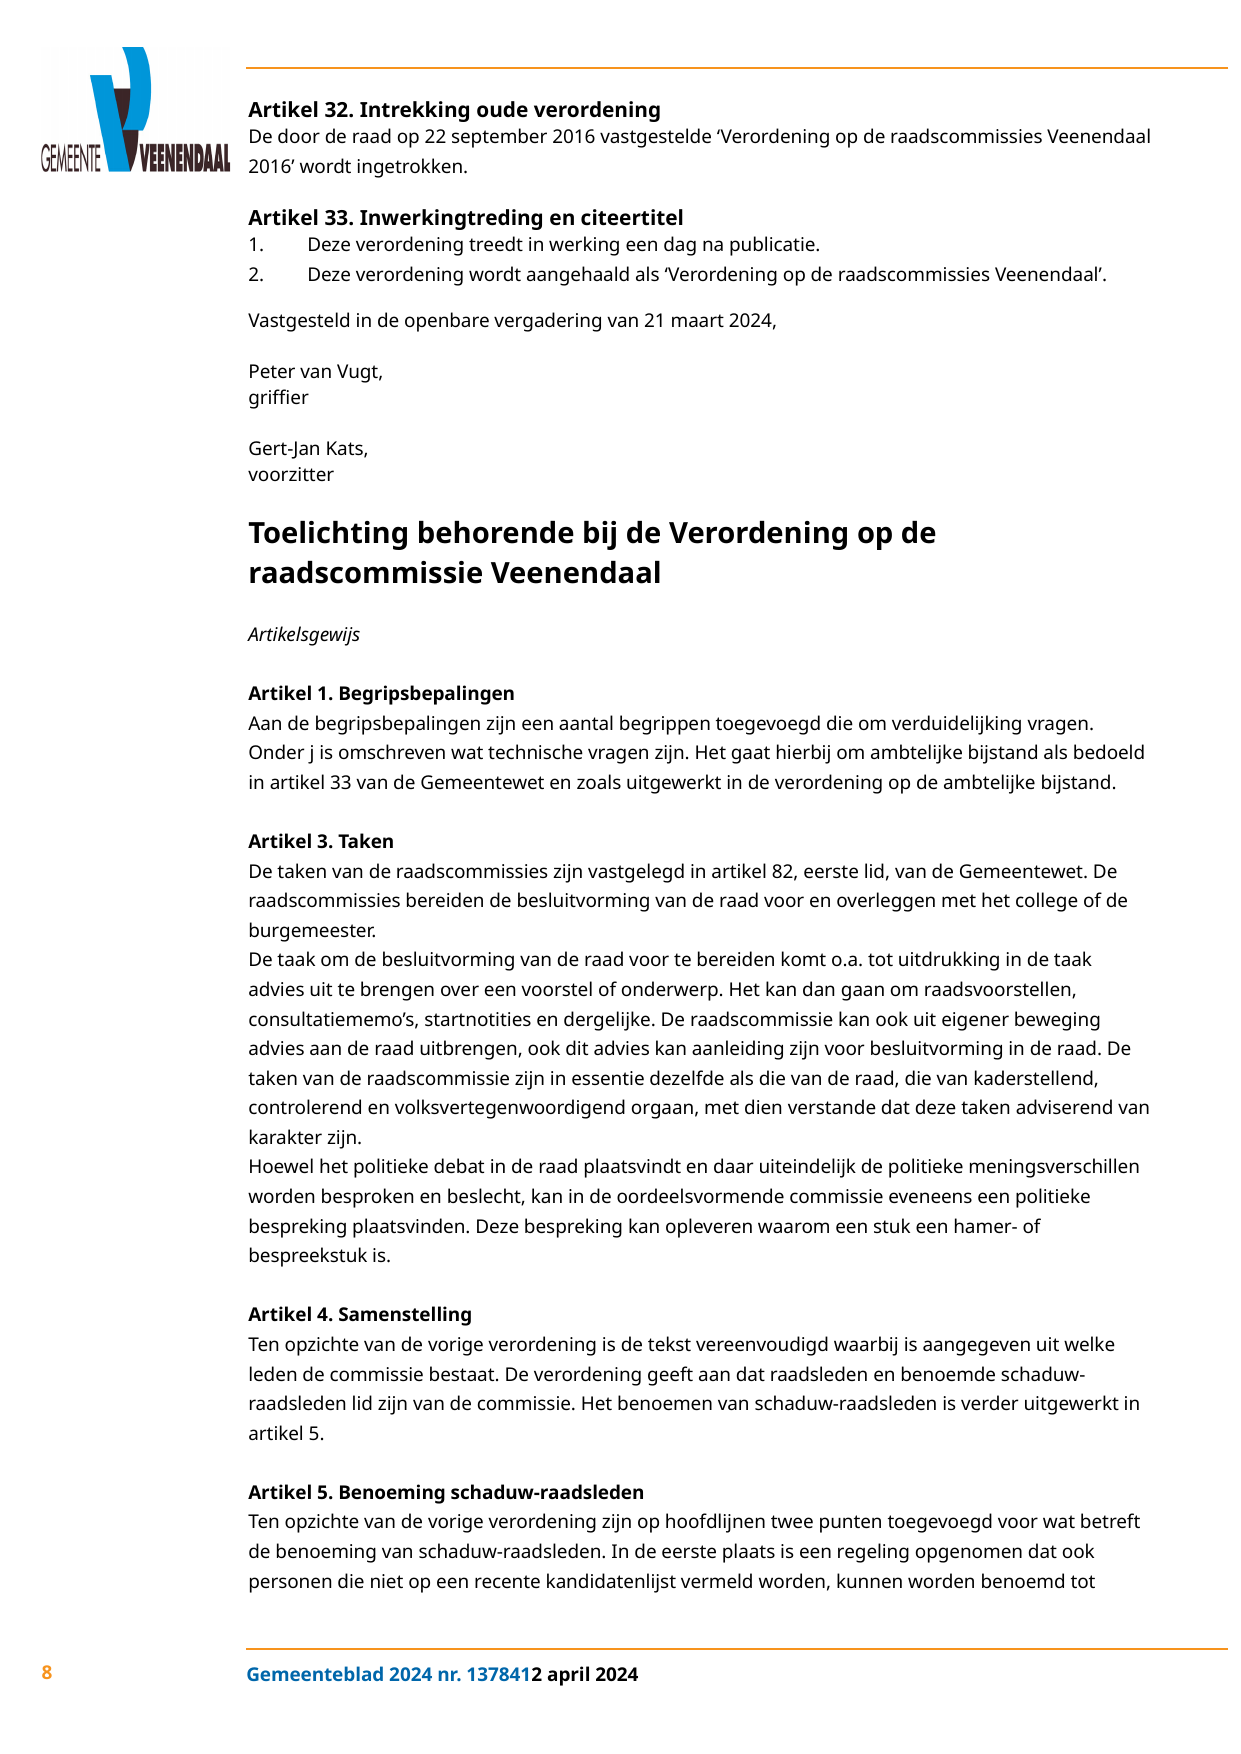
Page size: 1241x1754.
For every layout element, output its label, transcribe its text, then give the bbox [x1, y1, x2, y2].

text griffier [248, 384, 1152, 410]
picture [41, 47, 130, 172]
text Ten opzichte van de vorige verordening zijn op hoofdlijnen twee punten toegevoegd voor wat betreft de benoeming van schaduw-raadsleden. In de eerste plaats is een regeling opgenomen dat ook personen die niet op een recente kandidatenlijst vermeld worden, kunnen worden benoemd tot [248, 1509, 1152, 1594]
text Vastgesteld in de openbare vergadering van 21 maart 2024, [248, 307, 1152, 333]
text Artikel 33. Inwerkingtreding en citeertitel [248, 203, 1152, 232]
text Artikel 32. Intrekking oude verordening [248, 95, 1152, 123]
text De door de raad op 22 september 2016 vastgestelde ‘Verordening op de raadscommissies Veenendaal 2016’ wordt ingetrokken. [248, 123, 1152, 178]
text Hoewel het politieke debat in de raad plaatsvindt en daar uiteindelijk de politieke meningsverschillen worden besproken en beslecht, kan in de oordeelsvormende commissie eveneens een politieke bespreking plaatsvinden. Deze bespreking kan opleveren waarom een stuk een hamer- of bespreekstuk is. [248, 1154, 1152, 1268]
list Deze verordening treedt in werking een dag na publicatie. [248, 232, 1152, 257]
text Aan de begripsbepalingen zijn een aantal begrippen toegevoegd die om verduidelijking vragen. [248, 710, 1152, 736]
list Deze verordening wordt aangehaald als ‘Verordening op de raadscommissies Veenendaal’. [248, 261, 1152, 287]
text Onder j is omschreven wat technische vragen zijn. Het gaat hierbij om ambtelijke bijstand als bedoeld in artikel 33 van de Gemeentewet en zoals uitgewerkt in de verordening op de ambtelijke bijstand. [248, 739, 1152, 795]
picture [123, 47, 231, 172]
text voorzitter [248, 461, 1152, 487]
text Artikelsgewijs [248, 621, 1152, 647]
text De taak om de besluitvorming van de raad voor te bereiden komt o.a. tot uitdrukking in de taak advies uit te brengen over een voorstel of onderwerp. Het kan dan gaan om raadsvoorstellen, consultatiememo’s, startnotities en dergelijke. De raadscommissie kan ook uit eigener beweging advies aan de raad uitbrengen, ook dit advies kan aanleiding zijn voor besluitvorming in de raad. De taken van de raadscommissie zijn in essentie dezelfde als die van de raad, die van kaderstellend, controlerend en volksvertegenwoordigend orgaan, met dien verstande dat deze taken adviserend van karakter zijn. [248, 947, 1152, 1150]
text Peter van Vugt, [248, 358, 1152, 384]
text Artikel 4. Samenstelling [248, 1302, 1152, 1327]
text De taken van de raadscommissies zijn vastgelegd in artikel 82, eerste lid, van de Gemeentewet. De raadscommissies bereiden de besluitvorming van de raad voor en overleggen met het college of de burgemeester. [248, 858, 1152, 943]
text Gert-Jan Kats, [248, 436, 1152, 461]
text Toelichting behorende bij de Verordening op de raadscommissie Veenendaal [248, 513, 1152, 592]
text Ten opzichte van de vorige verordening is de tekst vereenvoudigd waarbij is aangegeven uit welke leden de commissie bestaat. De verordening geeft aan dat raadsleden en benoemde schaduw-raadsleden lid zijn van de commissie. Het benoemen van schaduw-raadsleden is verder uitgewerkt in artikel 5. [248, 1331, 1152, 1446]
text Artikel 1. Begripsbepalingen [248, 680, 1152, 706]
text Artikel 5. Benoeming schaduw-raadsleden [248, 1479, 1152, 1505]
text Artikel 3. Taken [248, 828, 1152, 854]
